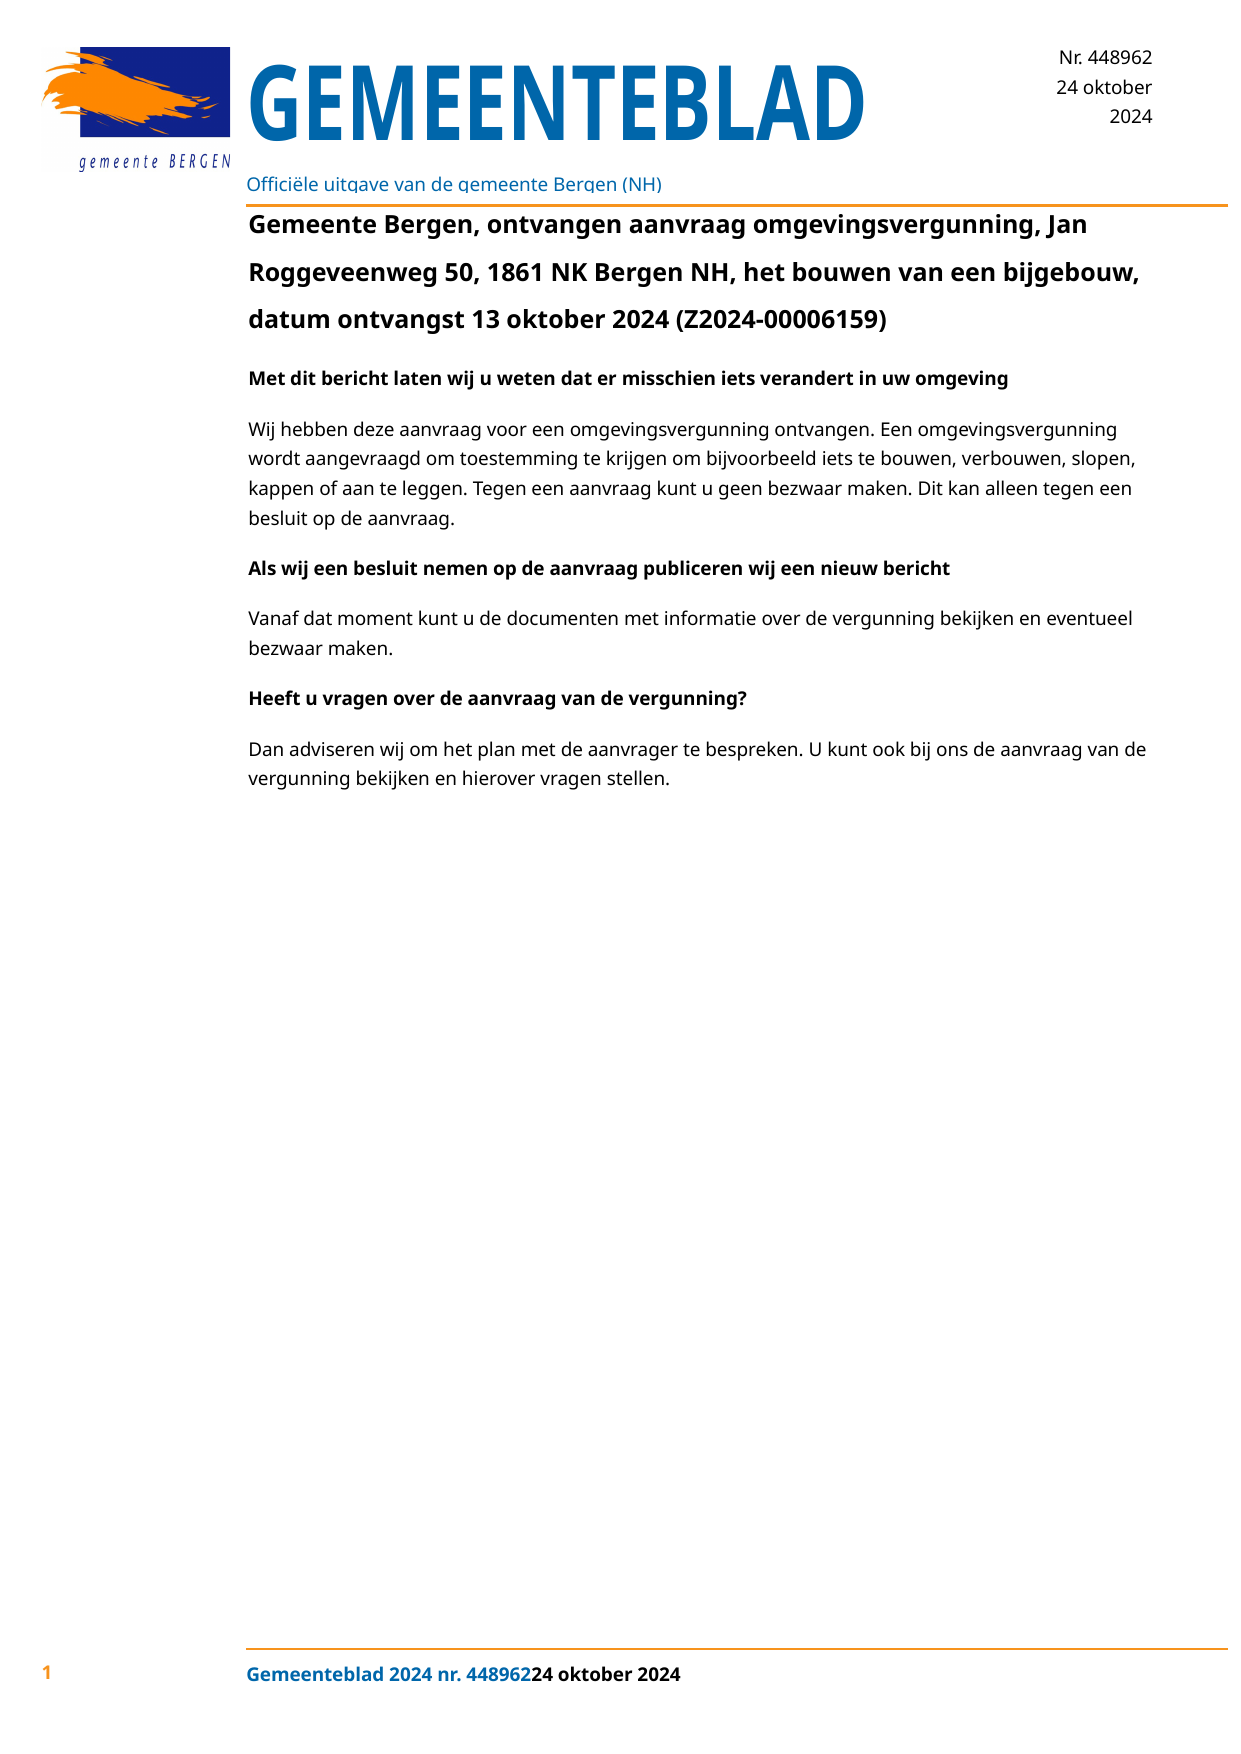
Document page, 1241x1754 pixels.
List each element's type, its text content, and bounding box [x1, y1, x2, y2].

text Heeft u vragen over de aanvraag van de vergunning? [248, 686, 1152, 711]
text Als wij een besluit nemen op de aanvraag publiceren wij een nieuw bericht [248, 555, 1152, 581]
text Vanaf dat moment kunt u de documenten met informatie over de vergunning bekijken en eventueel bezwaar maken. [248, 606, 1152, 661]
text Met dit bericht laten wij u weten dat er misschien iets verandert in uw omgeving [248, 366, 1152, 391]
text Dan adviseren wij om het plan met de aanvrager te bespreken. U kunt ook bij ons de aanvraag van de vergunning bekijken en hierover vragen stellen. [248, 736, 1152, 791]
picture [41, 47, 231, 172]
text Gemeente Bergen, ontvangen aanvraag omgevingsvergunning, Jan Roggeveenweg 50, 1861 NK Bergen NH, het bouwen van een bijgebouw, datum ontvangst 13 oktober 2024 (Z2024-00006159) [248, 207, 1152, 336]
text Wij hebben deze aanvraag voor een omgevingsvergunning ontvangen. Een omgevingsvergunning wordt aangevraagd om toestemming te krijgen om bijvoorbeeld iets te bouwen, verbouwen, slopen, kappen of aan te leggen. Tegen een aanvraag kunt u geen bezwaar maken. Dit kan alleen tegen een besluit op de aanvraag. [248, 416, 1152, 530]
